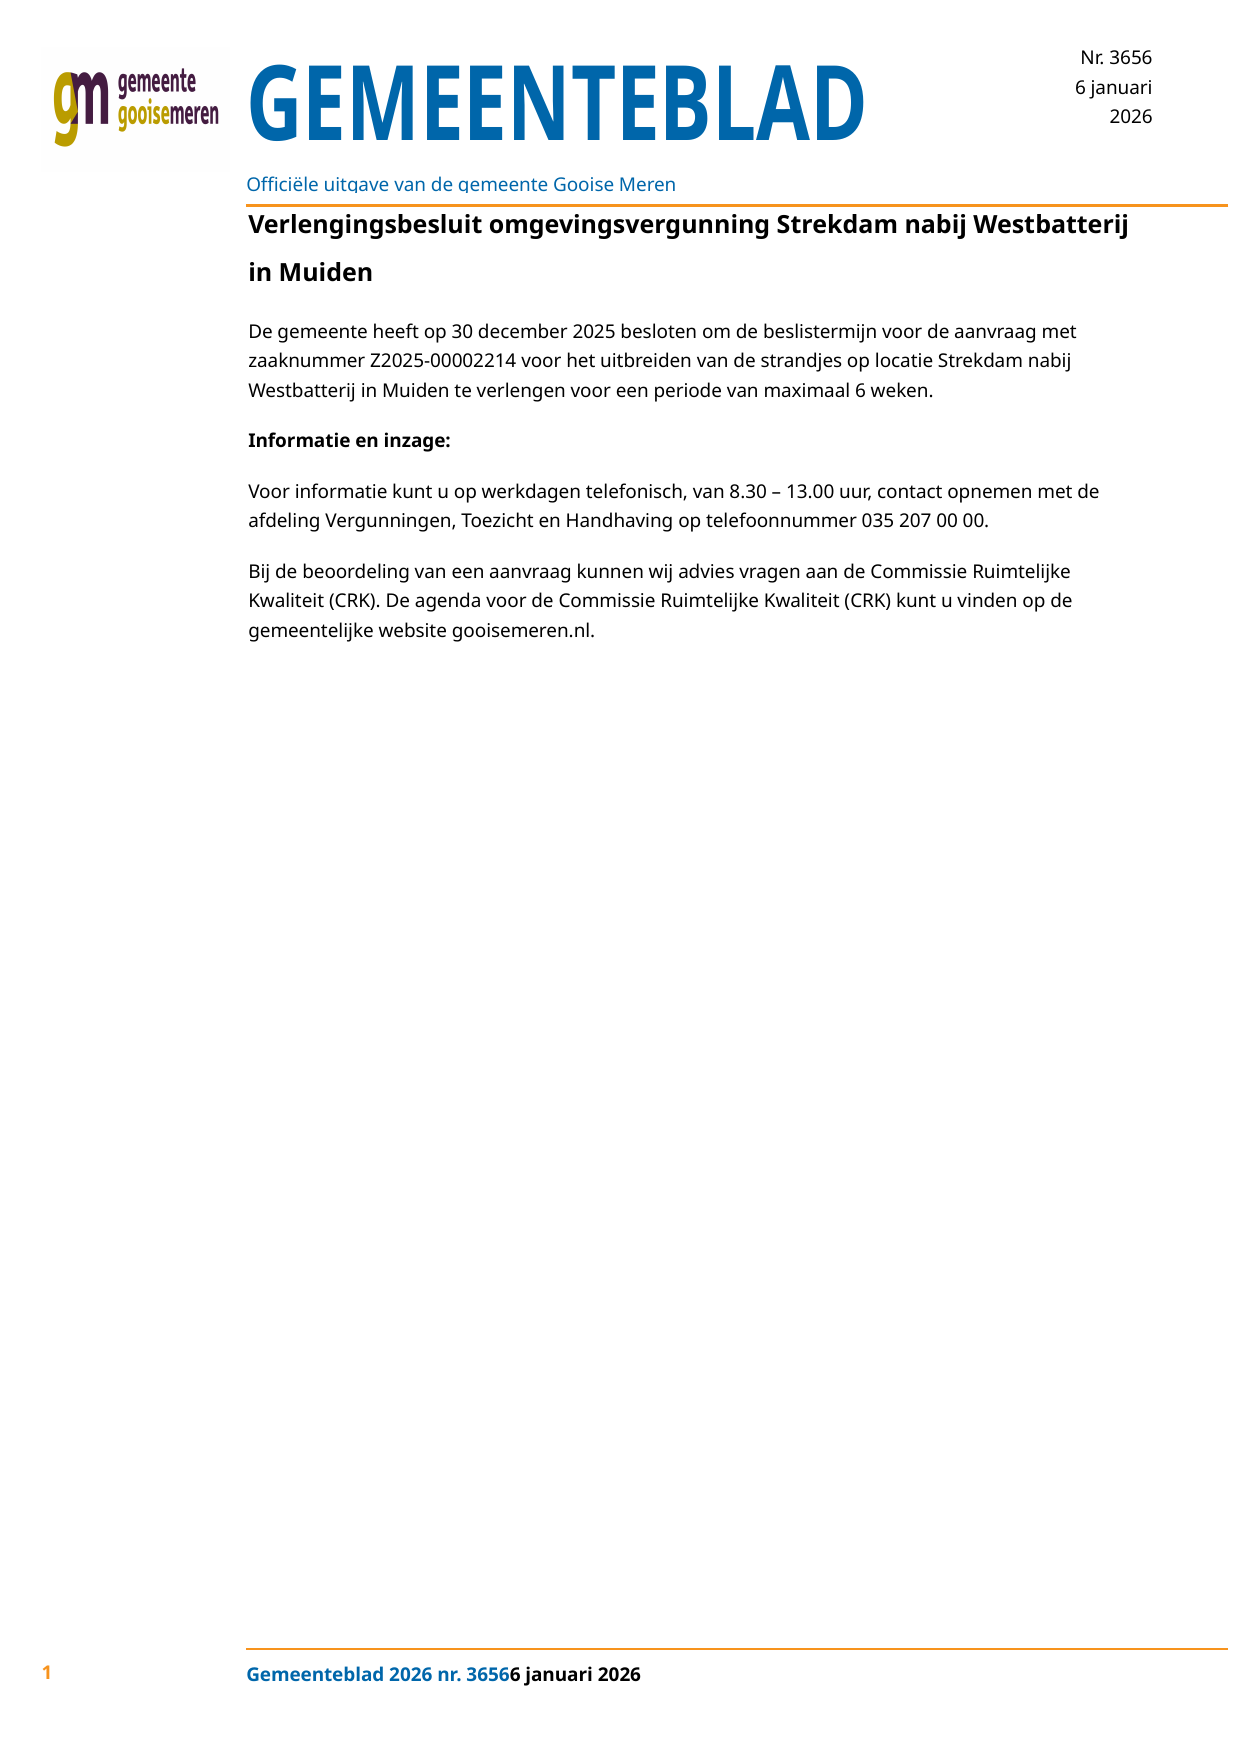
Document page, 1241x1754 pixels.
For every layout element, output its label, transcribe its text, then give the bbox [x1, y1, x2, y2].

picture [41, 47, 231, 172]
text Verlengingsbesluit omgevingsvergunning Strekdam nabij Westbatterij in Muiden [248, 207, 1152, 288]
text Voor informatie kunt u op werkdagen telefonisch, van 8.30 – 13.00 uur, contact opnemen met de afdeling Vergunningen, Toezicht en Handhaving op telefoonnummer 035 207 00 00. [248, 478, 1152, 533]
text Informatie en inzage: [248, 427, 1152, 453]
text Bij de beoordeling van een aanvraag kunnen wij advies vragen aan de Commissie Ruimtelijke Kwaliteit (CRK). De agenda voor de Commissie Ruimtelijke Kwaliteit (CRK) kunt u vinden op de gemeentelijke website gooisemeren.nl. [248, 558, 1152, 643]
text De gemeente heeft op 30 december 2025 besloten om de beslistermijn voor de aanvraag met zaaknummer Z2025-00002214 voor het uitbreiden van de strandjes op locatie Strekdam nabij Westbatterij in Muiden te verlengen voor een periode van maximaal 6 weken. [248, 318, 1152, 403]
